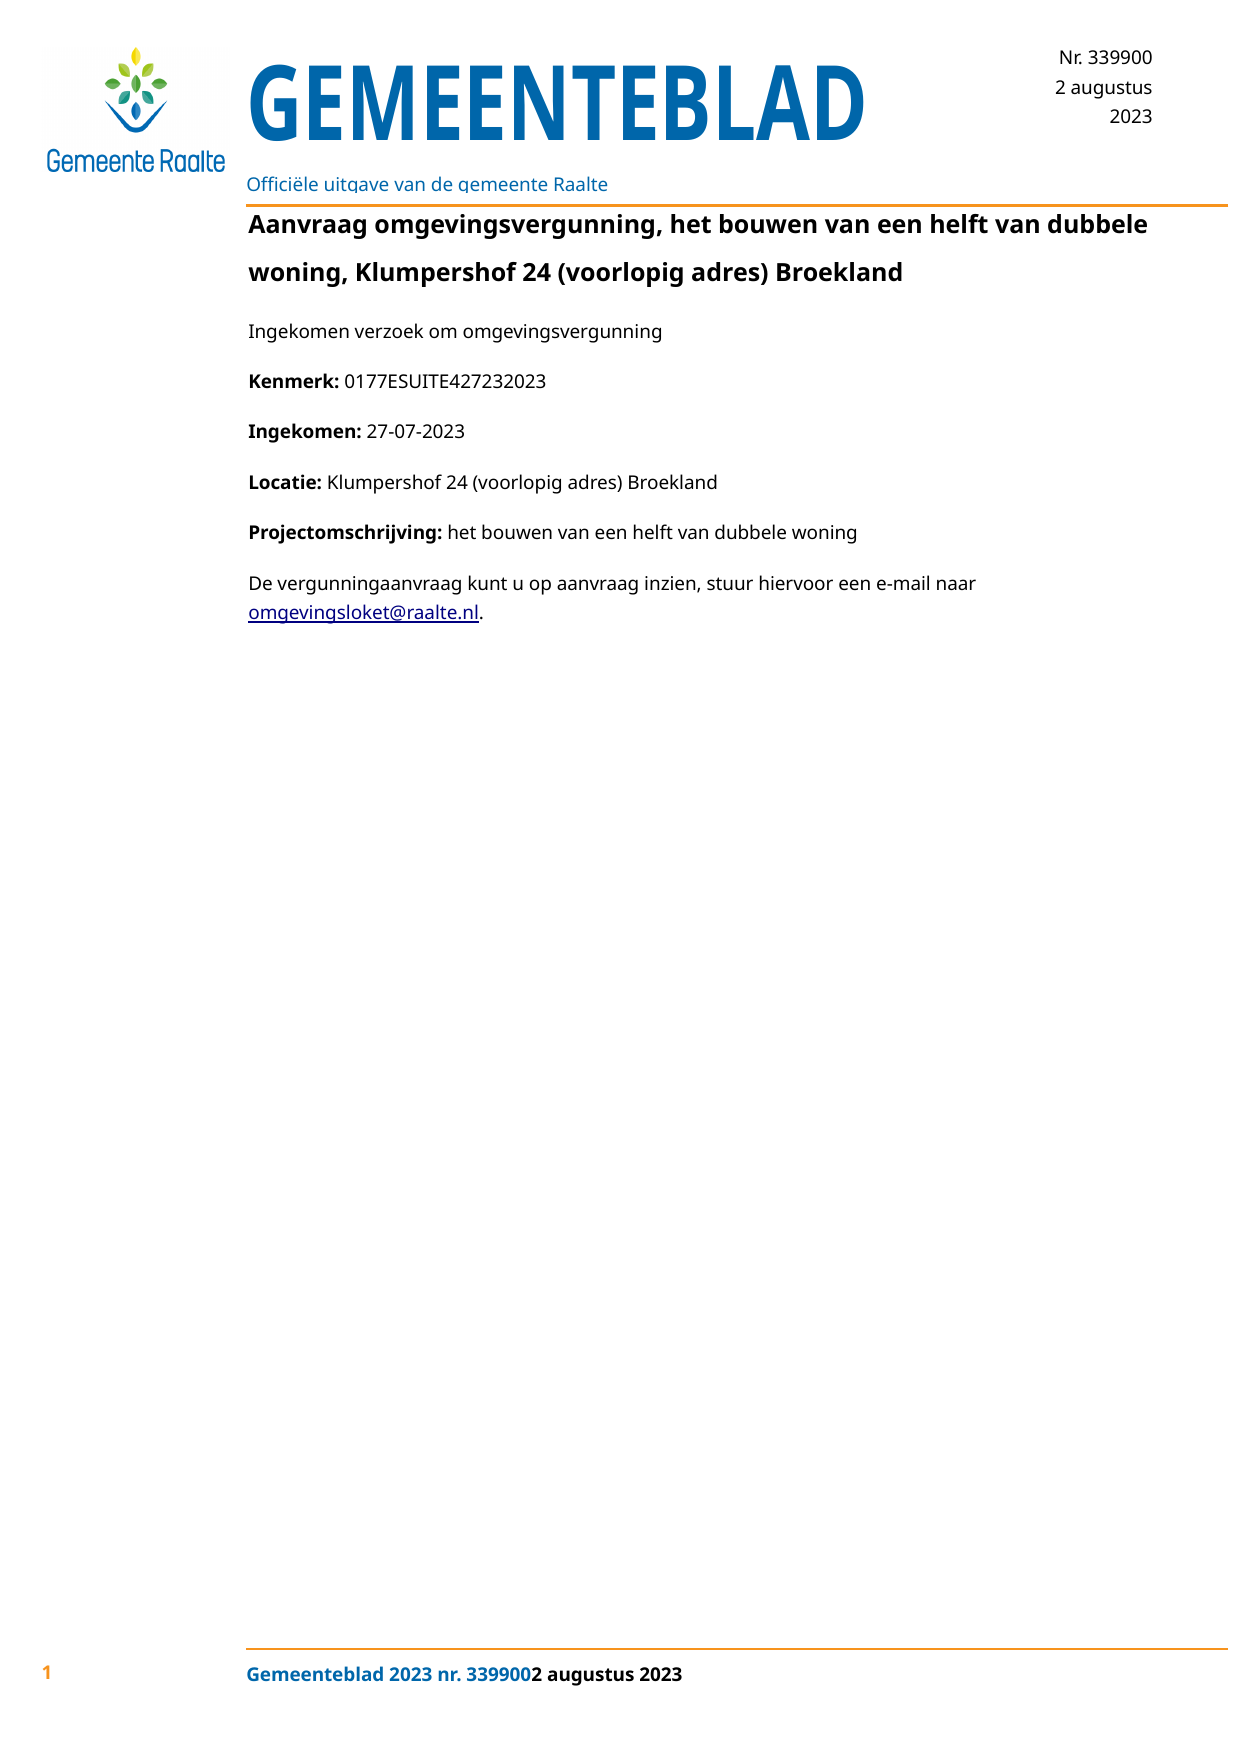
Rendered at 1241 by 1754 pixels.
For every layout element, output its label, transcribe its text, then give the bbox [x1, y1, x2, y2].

text Ingekomen: 27-07-2023 [248, 419, 1152, 444]
text Locatie: Klumpershof 24 (voorlopig adres) Broekland [248, 469, 1152, 495]
text De vergunningaanvraag kunt u op aanvraag inzien, stuur hiervoor een e-mail naar omgevingsloket@raalte.nl. [248, 570, 1152, 625]
text Kenmerk: 0177ESUITE427232023 [248, 368, 1152, 394]
picture [41, 47, 231, 172]
text Projectomschrijving: het bouwen van een helft van dubbele woning [248, 519, 1152, 545]
text Ingekomen verzoek om omgevingsvergunning [248, 318, 1152, 344]
text Aanvraag omgevingsvergunning, het bouwen van een helft van dubbele woning, Klumpershof 24 (voorlopig adres) Broekland [248, 207, 1152, 288]
